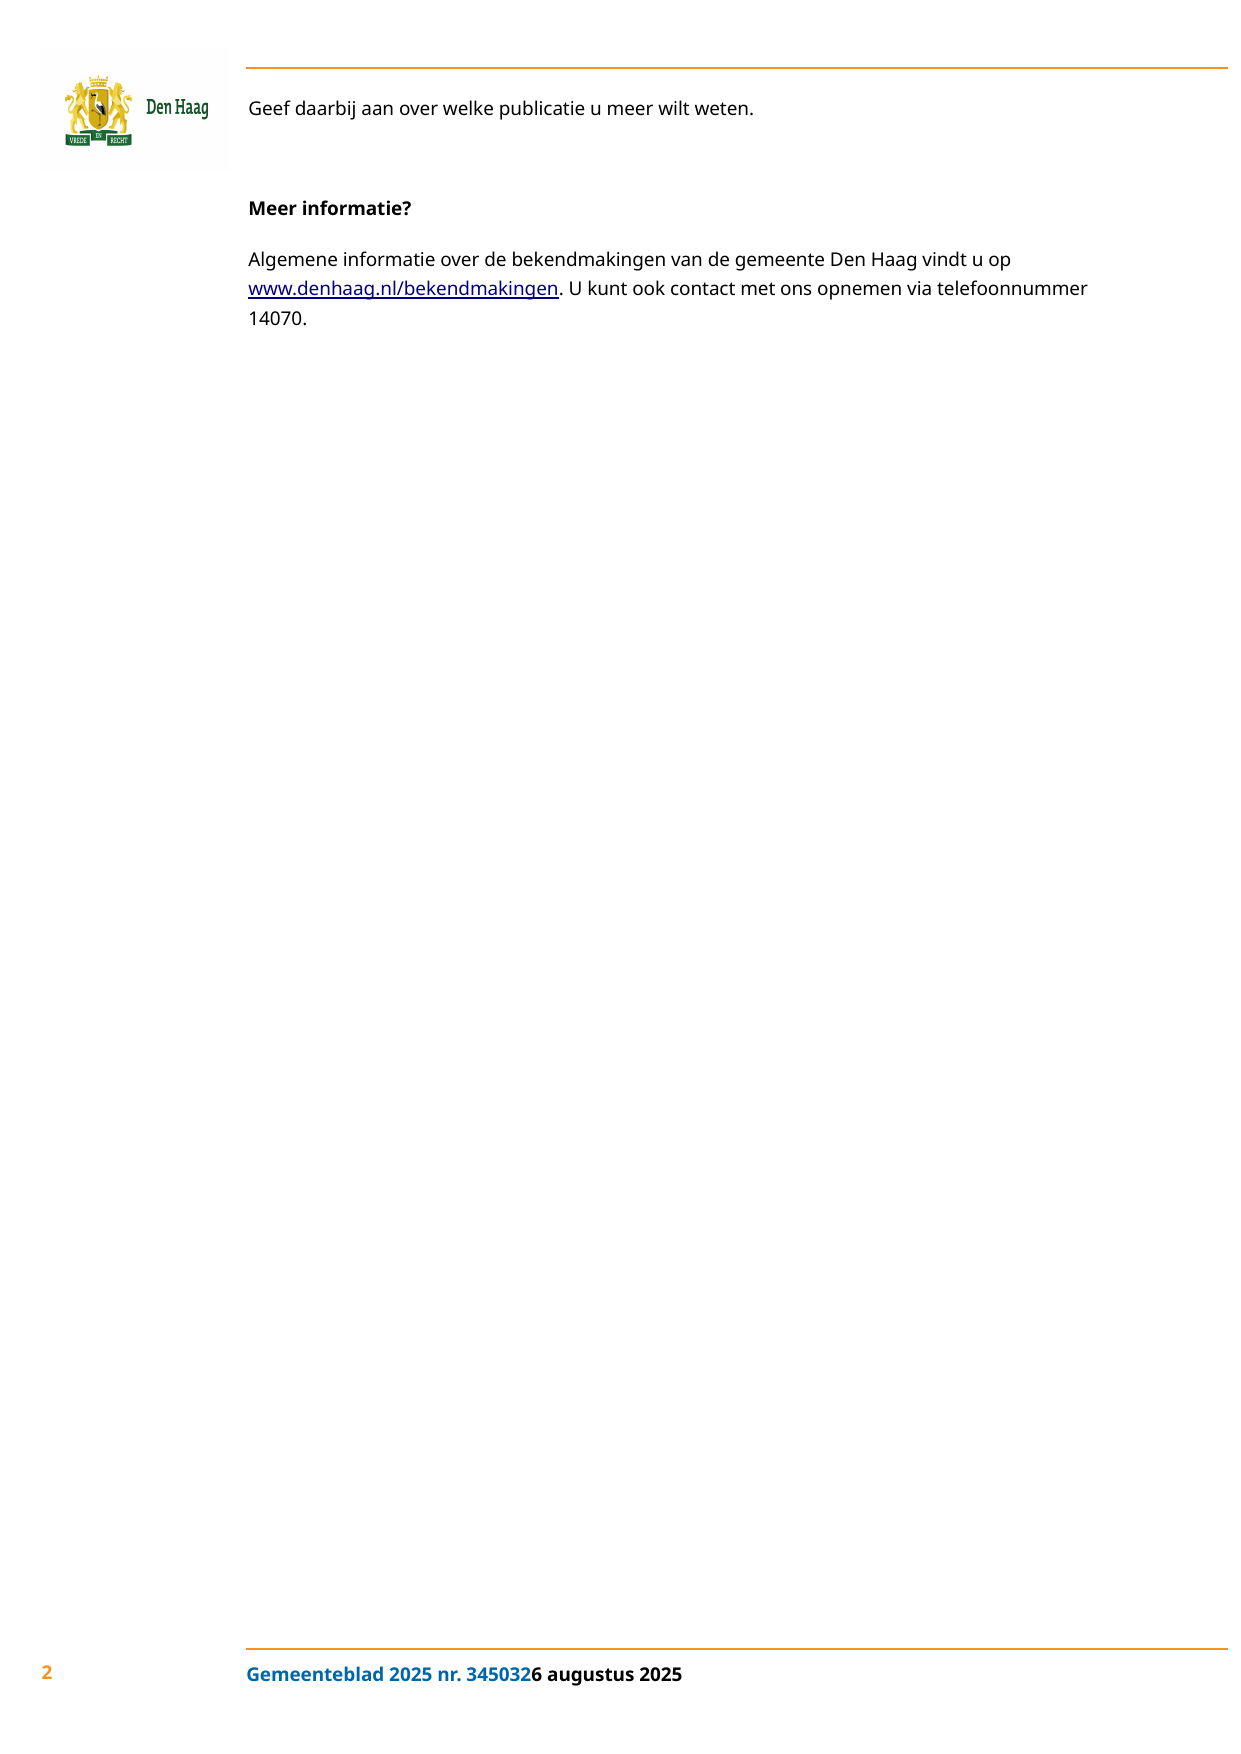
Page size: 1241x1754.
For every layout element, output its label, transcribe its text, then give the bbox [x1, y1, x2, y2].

picture [41, 47, 231, 172]
text Meer informatie? [248, 196, 1152, 221]
text Algemene informatie over de bekendmakingen van de gemeente Den Haag vindt u op www.denhaag.nl/bekendmakingen. U kunt ook contact met ons opnemen via telefoonnummer 14070. [248, 246, 1152, 331]
text Geef daarbij aan over welke publicatie u meer wilt weten. [248, 95, 1152, 121]
